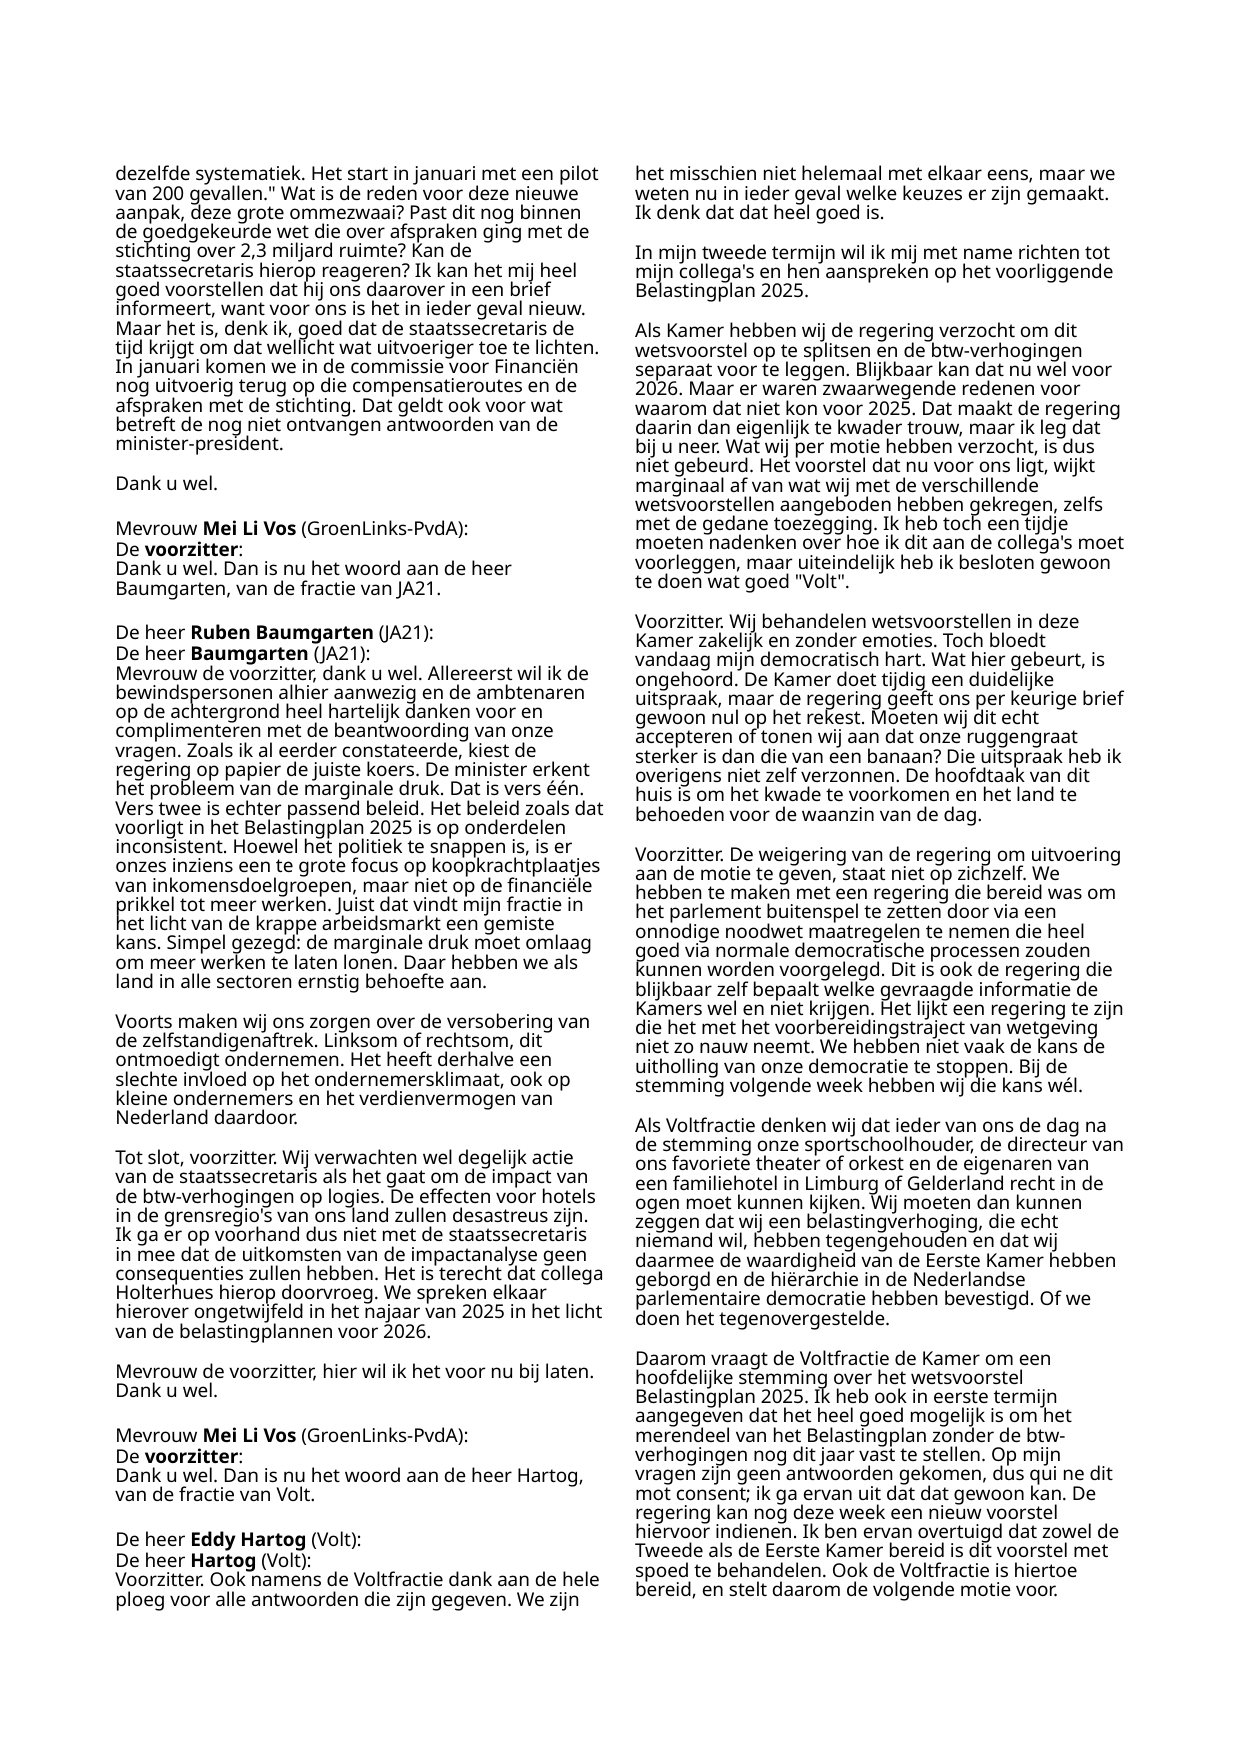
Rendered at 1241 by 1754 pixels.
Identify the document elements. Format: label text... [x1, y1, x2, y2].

text Mevrouw de voorzitter, dank u wel. Allereerst wil ik de bewindspersonen alhier aanwezig en de ambtenaren op de achtergrond heel hartelijk danken voor en complimenteren met de beantwoording van onze vragen. Zoals ik al eerder constateerde, kiest de regering op papier de juiste koers. De minister erkent het probleem van de marginale druk. Dat is vers één. Vers twee is echter passend beleid. Het beleid zoals dat voorligt in het Belastingplan 2025 is op onderdelen inconsistent. Hoewel het politiek te snappen is, is er onzes inziens een te grote focus op koopkrachtplaatjes van inkomensdoelgroepen, maar niet op de financiële prikkel tot meer werken. Juist dat vindt mijn fractie in het licht van de krappe arbeidsmarkt een gemiste kans. Simpel gezegd: de marginale druk moet omlaag om meer werken te laten lonen. Daar hebben we als land in alle sectoren ernstig behoefte aan. [115, 664, 605, 992]
text De voorzitter: [115, 541, 605, 560]
text Voorzitter. Wij behandelen wetsvoorstellen in deze Kamer zakelijk en zonder emoties. Toch bloedt vandaag mijn democratisch hart. Wat hier gebeurt, is ongehoord. De Kamer doet tijdig een duidelijke uitspraak, maar de regering geeft ons per keurige brief gewoon nul op het rekest. Moeten wij dit echt accepteren of tonen wij aan dat onze ruggengraat sterker is dan die van een banaan? Die uitspraak heb ik overigens niet zelf verzonnen. De hoofdtaak van dit huis is om het kwade te voorkomen en het land te behoeden voor de waanzin van de dag. [635, 613, 1125, 825]
text Als Voltfractie denken wij dat ieder van ons de dag na de stemming onze sportschoolhouder, de directeur van ons favoriete theater of orkest en de eigenaren van een familiehotel in Limburg of Gelderland recht in de ogen moet kunnen kijken. Wij moeten dan kunnen zeggen dat wij een belastingverhoging, die echt niemand wil, hebben tegengehouden en dat wij daarmee de waardigheid van de Eerste Kamer hebben geborgd en de hiërarchie in de Nederlandse parlementaire democratie hebben bevestigd. Of we doen het tegenovergestelde. [635, 1117, 1125, 1329]
text Mevrouw Mei Li Vos (GroenLinks-PvdA): [115, 515, 605, 541]
text In mijn tweede termijn wil ik mij met name richten tot mijn collega's en hen aanspreken op het voorliggende Belastingplan 2025. [635, 244, 1125, 302]
text het misschien niet helemaal met elkaar eens, maar we weten nu in ieder geval welke keuzes er zijn gemaakt. Ik denk dat dat heel goed is. [635, 165, 1125, 223]
text De heer Baumgarten (JA21): [115, 645, 605, 664]
text De heer Hartog (Volt): [115, 1552, 605, 1571]
text Mevrouw Mei Li Vos (GroenLinks-PvdA): [115, 1422, 605, 1448]
text Voorzitter. Ook namens de Voltfractie dank aan de hele ploeg voor alle antwoorden die zijn gegeven. We zijn [115, 1571, 605, 1610]
text De heer Eddy Hartog (Volt): [115, 1526, 605, 1552]
text Mevrouw de voorzitter, hier wil ik het voor nu bij laten. Dank u wel. [115, 1363, 605, 1401]
text Voorzitter. De weigering van de regering om uitvoering aan de motie te geven, staat niet op zichzelf. We hebben te maken met een regering die bereid was om het parlement buitenspel te zetten door via een onnodige noodwet maatregelen te nemen die heel goed via normale democratische processen zouden kunnen worden voorgelegd. Dit is ook de regering die blijkbaar zelf bepaalt welke gevraagde informatie de Kamers wel en niet krijgen. Het lijkt een regering te zijn die het met het voorbereidingstraject van wetgeving niet zo nauw neemt. We hebben niet vaak de kans de uitholling van onze democratie te stoppen. Bij de stemming volgende week hebben wij die kans wél. [635, 846, 1125, 1096]
text Dank u wel. Dan is nu het woord aan de heer Hartog, van de fractie van Volt. [115, 1467, 605, 1506]
text Voorts maken wij ons zorgen over de versobering van de zelfstandigenaftrek. Linksom of rechtsom, dit ontmoedigt ondernemen. Het heeft derhalve een slechte invloed op het ondernemersklimaat, ook op kleine ondernemers en het verdienvermogen van Nederland daardoor. [115, 1013, 605, 1128]
text Dank u wel. [115, 475, 605, 494]
text dezelfde systematiek. Het start in januari met een pilot van 200 gevallen." Wat is de reden voor deze nieuwe aanpak, deze grote ommezwaai? Past dit nog binnen de goedgekeurde wet die over afspraken ging met de stichting over 2,3 miljard ruimte? Kan de staatssecretaris hierop reageren? Ik kan het mij heel goed voorstellen dat hij ons daarover in een brief informeert, want voor ons is het in ieder geval nieuw. Maar het is, denk ik, goed dat de staatssecretaris de tijd krijgt om dat wellicht wat uitvoeriger toe te lichten. In januari komen we in de commissie voor Financiën nog uitvoerig terug op die compensatieroutes en de afspraken met de stichting. Dat geldt ook voor wat betreft de nog niet ontvangen antwoorden van de minister-president. [115, 165, 605, 454]
text De voorzitter: [115, 1448, 605, 1467]
text De heer Ruben Baumgarten (JA21): [115, 619, 605, 645]
text Daarom vraagt de Voltfractie de Kamer om een hoofdelijke stemming over het wetsvoorstel Belastingplan 2025. Ik heb ook in eerste termijn aangegeven dat het heel goed mogelijk is om het merendeel van het Belastingplan zonder de btw-verhogingen nog dit jaar vast te stellen. Op mijn vragen zijn geen antwoorden gekomen, dus qui ne dit mot consent; ik ga ervan uit dat dat gewoon kan. De regering kan nog deze week een nieuw voorstel hiervoor indienen. Ik ben ervan overtuigd dat zowel de Tweede als de Eerste Kamer bereid is dit voorstel met spoed te behandelen. Ook de Voltfractie is hiertoe bereid, en stelt daarom de volgende motie voor. [635, 1349, 1125, 1600]
text Dank u wel. Dan is nu het woord aan de heer Baumgarten, van de fractie van JA21. [115, 560, 605, 599]
text Tot slot, voorzitter. Wij verwachten wel degelijk actie van de staatssecretaris als het gaat om de impact van de btw-verhogingen op logies. De effecten voor hotels in de grensregio's van ons land zullen desastreus zijn. Ik ga er op voorhand dus niet met de staatssecretaris in mee dat de uitkomsten van de impactanalyse geen consequenties zullen hebben. Het is terecht dat collega Holterhues hierop doorvroeg. We spreken elkaar hierover ongetwijfeld in het najaar van 2025 in het licht van de belastingplannen voor 2026. [115, 1149, 605, 1342]
text Als Kamer hebben wij de regering verzocht om dit wetsvoorstel op te splitsen en de btw-verhogingen separaat voor te leggen. Blijkbaar kan dat nu wel voor 2026. Maar er waren zwaarwegende redenen voor waarom dat niet kon voor 2025. Dat maakt de regering daarin dan eigenlijk te kwader trouw, maar ik leg dat bij u neer. Wat wij per motie hebben verzocht, is dus niet gebeurd. Het voorstel dat nu voor ons ligt, wijkt marginaal af van wat wij met de verschillende wetsvoorstellen aangeboden hebben gekregen, zelfs met de gedane toezegging. Ik heb toch een tijdje moeten nadenken over hoe ik dit aan de collega's moet voorleggen, maar uiteindelijk heb ik besloten gewoon te doen wat goed "Volt". [635, 322, 1125, 592]
